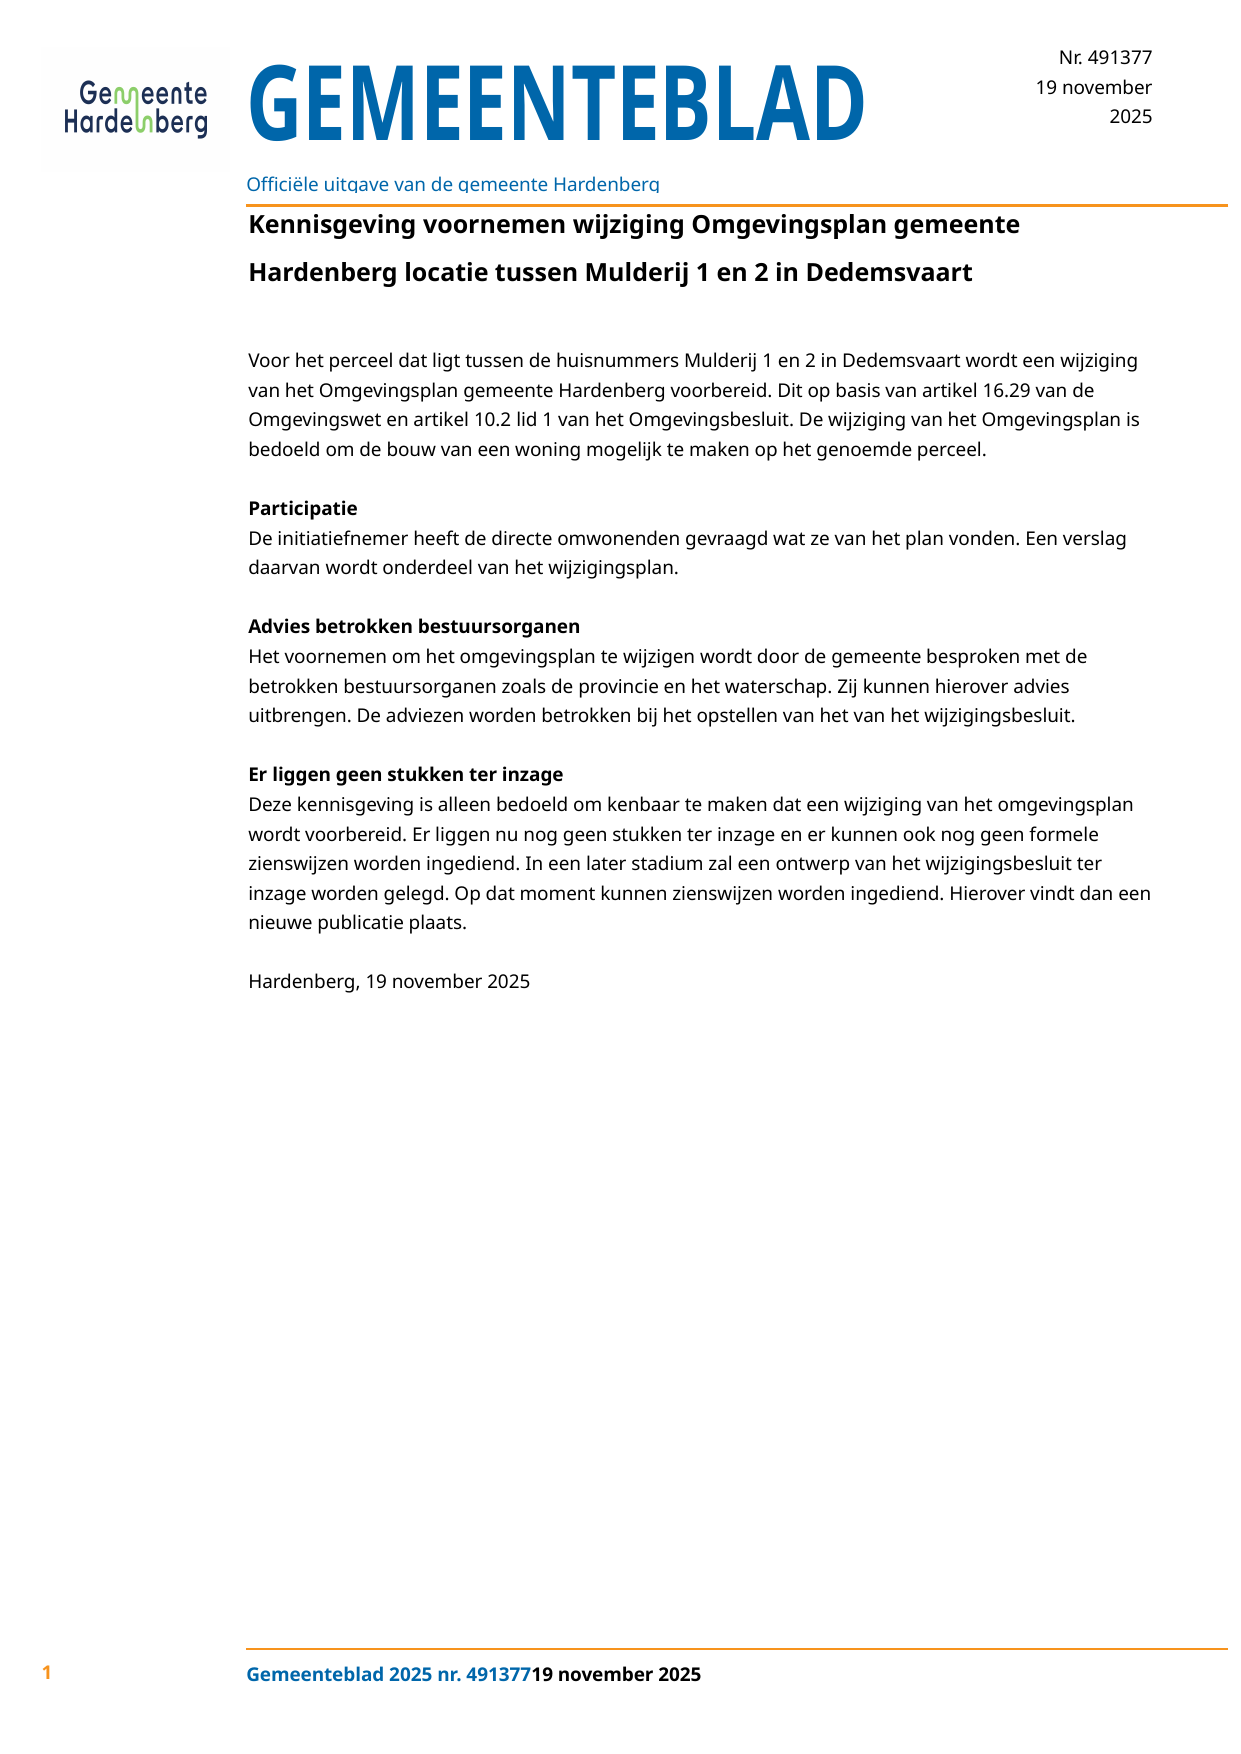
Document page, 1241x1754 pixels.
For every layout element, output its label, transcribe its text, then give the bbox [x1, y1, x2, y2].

picture [41, 47, 231, 172]
text Kennisgeving voornemen wijziging Omgevingsplan gemeente Hardenberg locatie tussen Mulderij 1 en 2 in Dedemsvaart [248, 207, 1152, 288]
text Participatie [248, 495, 1152, 521]
text Advies betrokken bestuursorganen [248, 614, 1152, 639]
text Hardenberg, 19 november 2025 [248, 969, 1152, 994]
text Deze kennisgeving is alleen bedoeld om kenbaar te maken dat een wijziging van het omgevingsplan wordt voorbereid. Er liggen nu nog geen stukken ter inzage en er kunnen ook nog geen formele zienswijzen worden ingediend. In een later stadium zal een ontwerp van het wijzigingsbesluit ter inzage worden gelegd. Op dat moment kunnen zienswijzen worden ingediend. Hierover vindt dan een nieuwe publicatie plaats. [248, 791, 1152, 935]
text De initiatiefnemer heeft de directe omwonenden gevraagd wat ze van het plan vonden. Een verslag daarvan wordt onderdeel van het wijzigingsplan. [248, 525, 1152, 580]
text Voor het perceel dat ligt tussen de huisnummers Mulderij 1 en 2 in Dedemsvaart wordt een wijziging van het Omgevingsplan gemeente Hardenberg voorbereid. Dit op basis van artikel 16.29 van de Omgevingswet en artikel 10.2 lid 1 van het Omgevingsbesluit. De wijziging van het Omgevingsplan is bedoeld om de bouw van een woning mogelijk te maken op het genoemde perceel. [248, 347, 1152, 462]
text Er liggen geen stukken ter inzage [248, 762, 1152, 787]
text Het voornemen om het omgevingsplan te wijzigen wordt door de gemeente besproken met de betrokken bestuursorganen zoals de provincie en het waterschap. Zij kunnen hierover advies uitbrengen. De adviezen worden betrokken bij het opstellen van het van het wijzigingsbesluit. [248, 643, 1152, 728]
